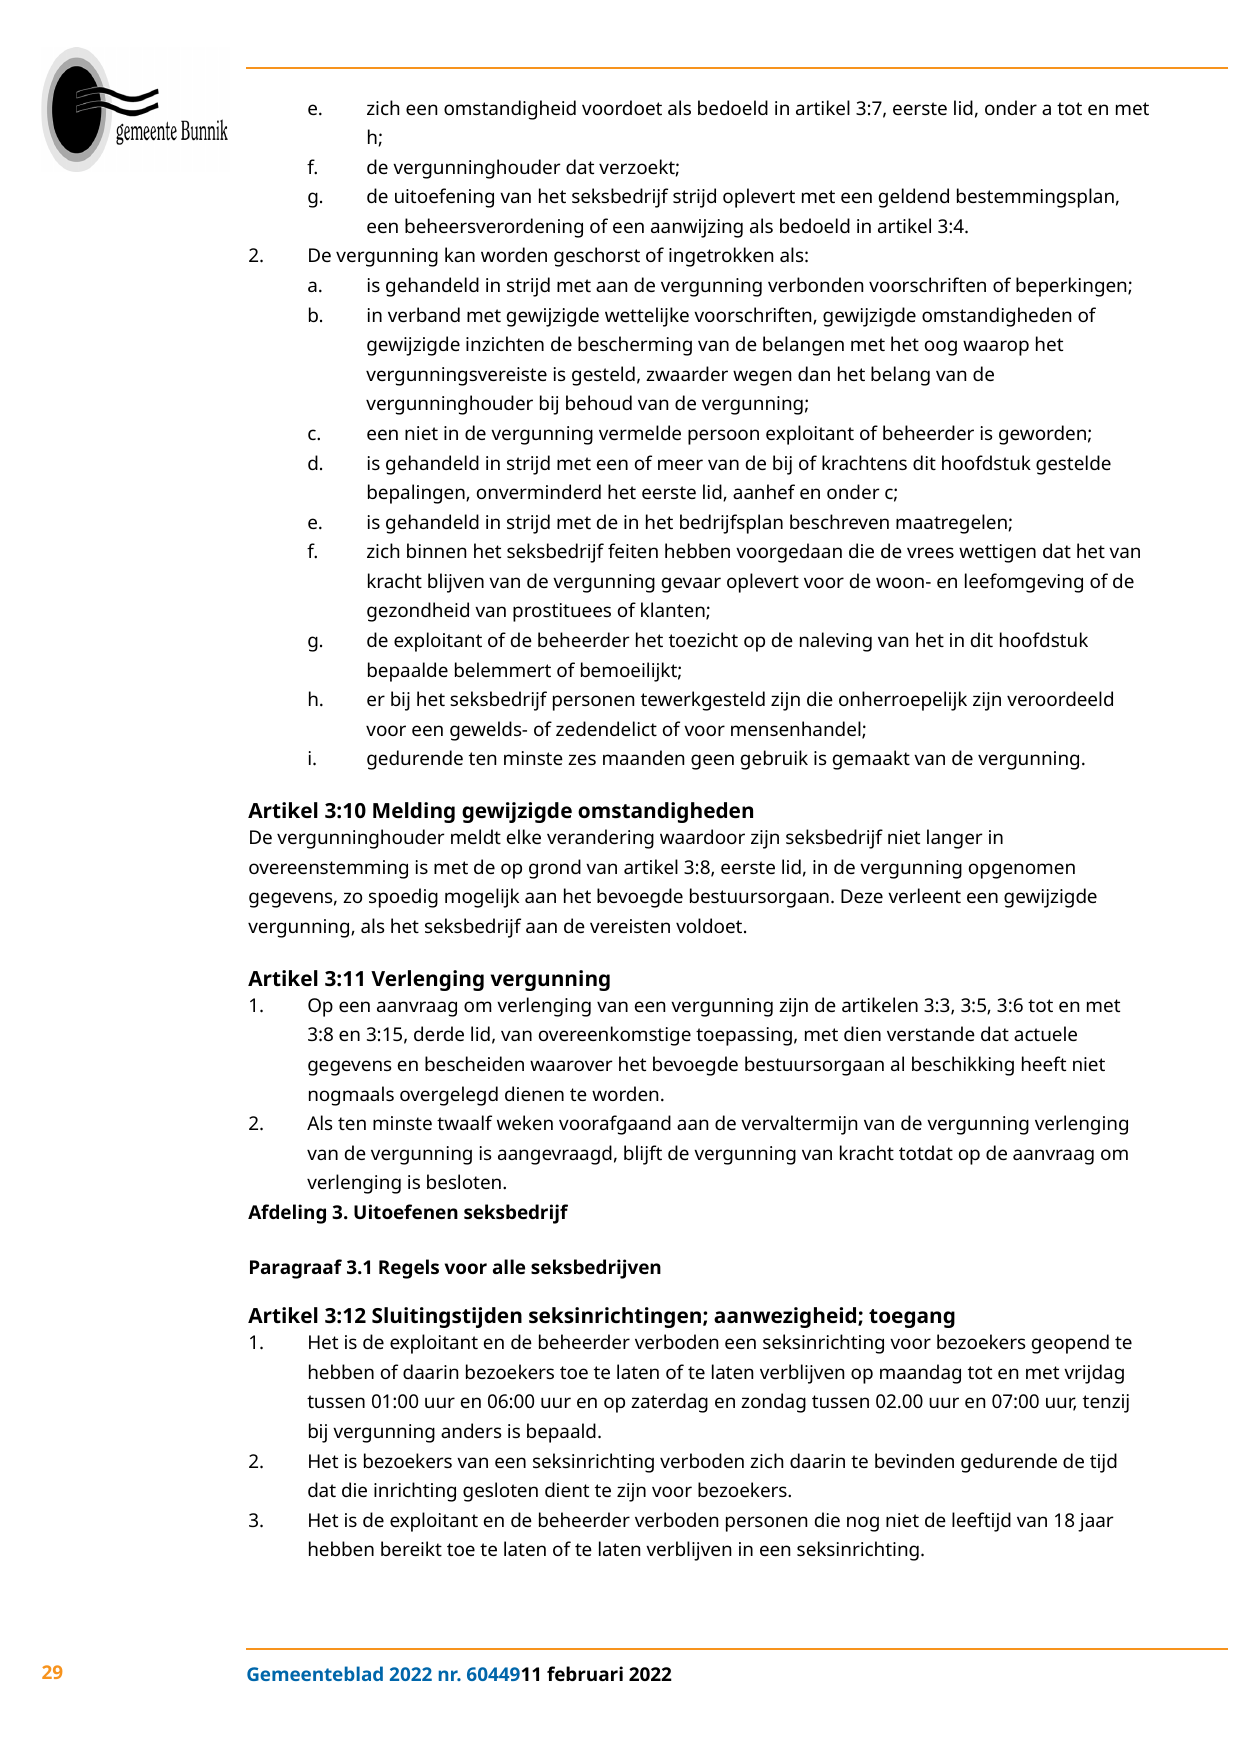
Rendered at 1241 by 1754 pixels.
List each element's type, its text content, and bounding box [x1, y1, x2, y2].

list is gehandeld in strijd met aan de vergunning verbonden voorschriften of beperkingen; [307, 272, 1152, 298]
list Het is bezoekers van een seksinrichting verboden zich daarin te bevinden gedurende de tijd dat die inrichting gesloten dient te zijn voor bezoekers. [248, 1448, 1152, 1503]
list Als ten minste twaalf weken voorafgaand aan de vervaltermijn van de vergunning verlenging van de vergunning is aangevraagd, blijft de vergunning van kracht totdat op de aanvraag om verlenging is besloten. [248, 1110, 1152, 1195]
text De vergunninghouder meldt elke verandering waardoor zijn seksbedrijf niet langer in overeenstemming is met de op grond van artikel 3:8, eerste lid, in de vergunning opgenomen gegevens, zo spoedig mogelijk aan het bevoegde bestuursorgaan. Deze verleent een gewijzigde vergunning, als het seksbedrijf aan de vereisten voldoet. [248, 824, 1152, 939]
text Artikel 3:11 Verlenging vergunning [248, 964, 1152, 992]
list gedurende ten minste zes maanden geen gebruik is gemaakt van de vergunning. [307, 746, 1152, 771]
text Artikel 3:10 Melding gewijzigde omstandigheden [248, 796, 1152, 824]
picture [41, 47, 231, 172]
list een niet in de vergunning vermelde persoon exploitant of beheerder is geworden; [307, 420, 1152, 446]
list zich een omstandigheid voordoet als bedoeld in artikel 3:7, eerste lid, onder a tot en met h; [307, 95, 1152, 150]
list Op een aanvraag om verlenging van een vergunning zijn de artikelen 3:3, 3:5, 3:6 tot en met 3:8 en 3:15, derde lid, van overeenkomstige toepassing, met dien verstande dat actuele gegevens en bescheiden waarover het bevoegde bestuursorgaan al beschikking heeft niet nogmaals overgelegd dienen te worden. [248, 992, 1152, 1107]
list is gehandeld in strijd met een of meer van de bij of krachtens dit hoofdstuk gestelde bepalingen, onverminderd het eerste lid, aanhef en onder c; [307, 450, 1152, 505]
list Het is de exploitant en de beheerder verboden een seksinrichting voor bezoekers geopend te hebben of daarin bezoekers toe te laten of te laten verblijven op maandag tot en met vrijdag tussen 01:00 uur en 06:00 uur en op zaterdag en zondag tussen 02.00 uur en 07:00 uur, tenzij bij vergunning anders is bepaald. [248, 1329, 1152, 1444]
list er bij het seksbedrijf personen tewerkgesteld zijn die onherroepelijk zijn veroordeeld voor een gewelds- of zedendelict of voor mensenhandel; [307, 686, 1152, 742]
list de exploitant of de beheerder het toezicht op de naleving van het in dit hoofdstuk bepaalde belemmert of bemoeilijkt; [307, 627, 1152, 683]
text Paragraaf 3.1 Regels voor alle seksbedrijven [248, 1254, 1152, 1280]
list is gehandeld in strijd met de in het bedrijfsplan beschreven maatregelen; [307, 509, 1152, 535]
list in verband met gewijzigde wettelijke voorschriften, gewijzigde omstandigheden of gewijzigde inzichten de bescherming van de belangen met het oog waarop het vergunningsvereiste is gesteld, zwaarder wegen dan het belang van de vergunninghouder bij behoud van de vergunning; [307, 302, 1152, 416]
list Het is de exploitant en de beheerder verboden personen die nog niet de leeftijd van 18 jaar hebben bereikt toe te laten of te laten verblijven in een seksinrichting. [248, 1507, 1152, 1562]
list de uitoefening van het seksbedrijf strijd oplevert met een geldend bestemmingsplan, een beheersverordening of een aanwijzing als bedoeld in artikel 3:4. [307, 183, 1152, 239]
text Afdeling 3. Uitoefenen seksbedrijf [248, 1199, 1152, 1225]
text Artikel 3:12 Sluitingstijden seksinrichtingen; aanwezigheid; toegang [248, 1301, 1152, 1329]
list zich binnen het seksbedrijf feiten hebben voorgedaan die de vrees wettigen dat het van kracht blijven van de vergunning gevaar oplevert voor de woon- en leefomgeving of de gezondheid van prostituees of klanten; [307, 538, 1152, 623]
list de vergunninghouder dat verzoekt; [307, 154, 1152, 180]
list De vergunning kan worden geschorst of ingetrokken als: [248, 243, 1152, 268]
